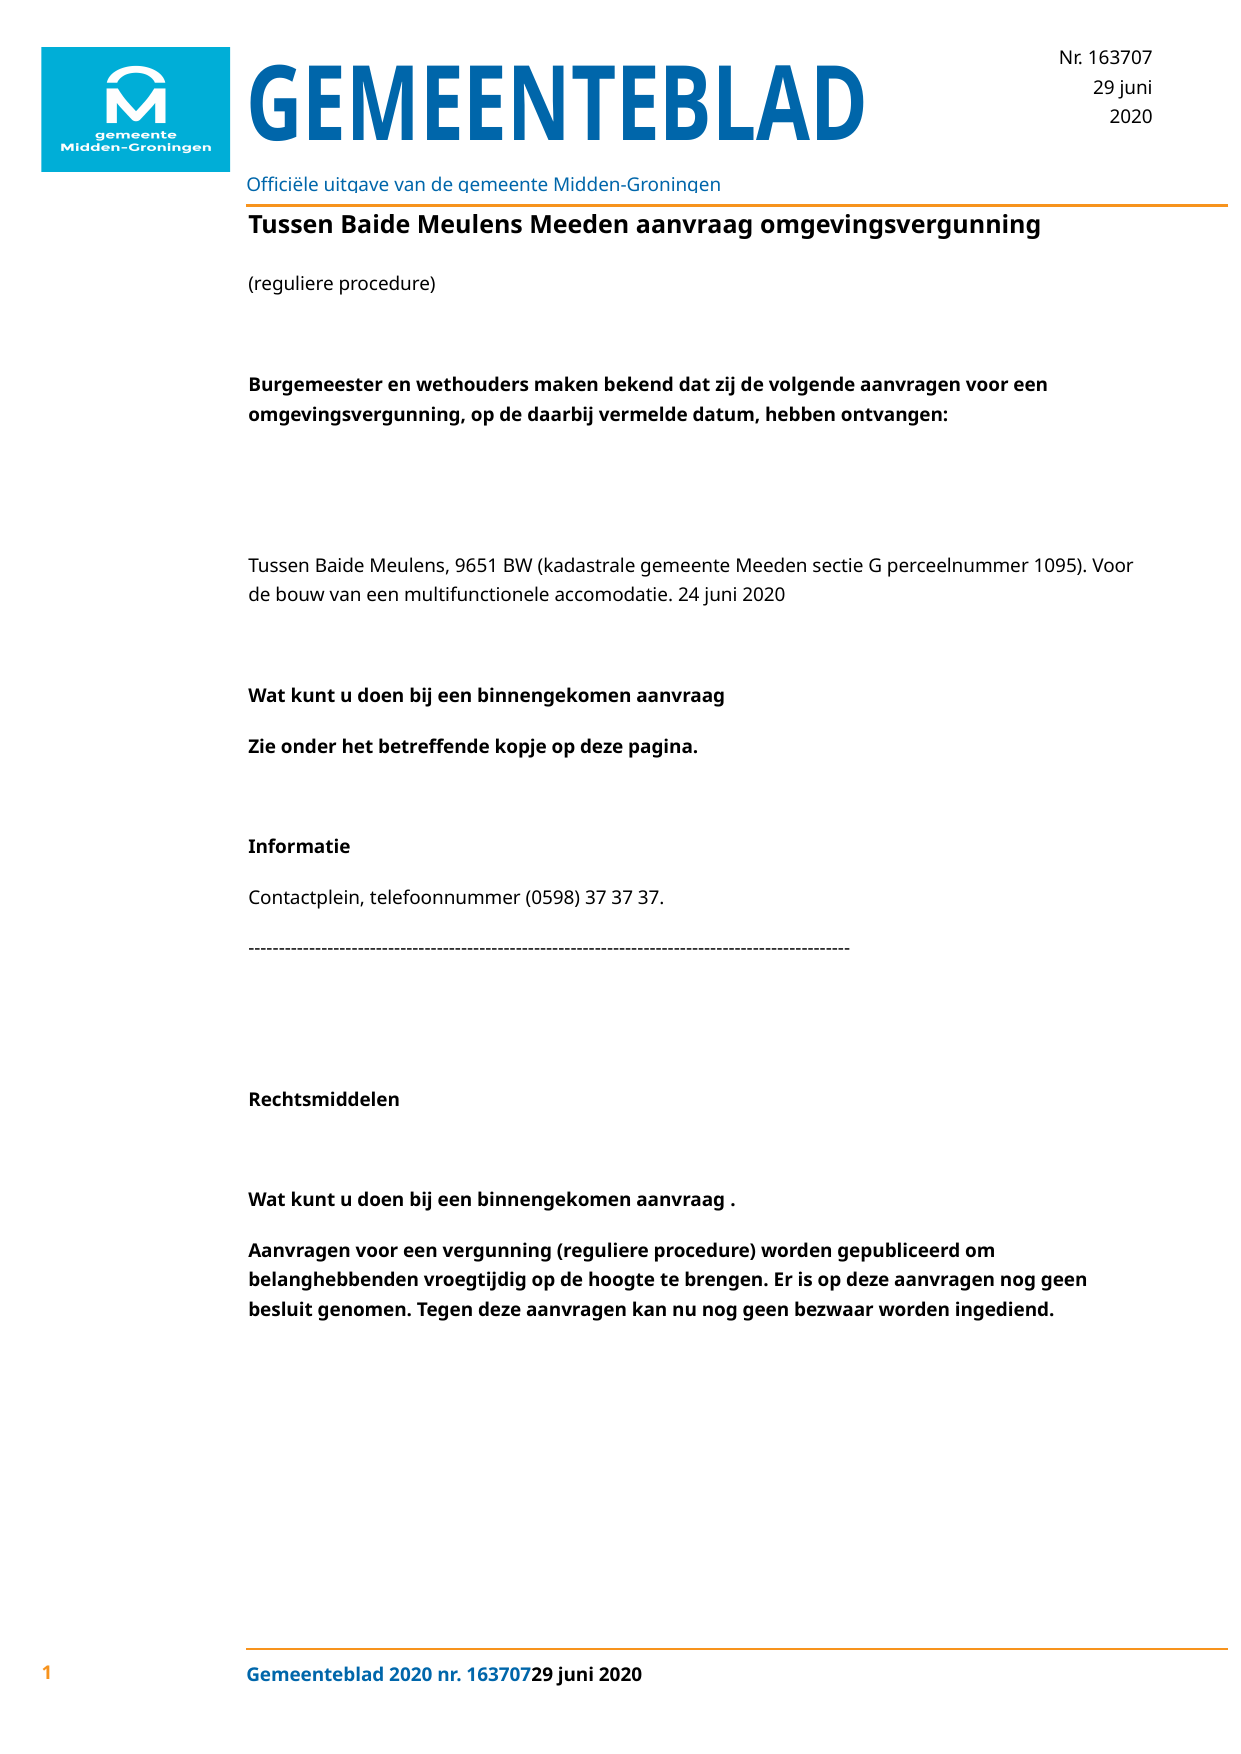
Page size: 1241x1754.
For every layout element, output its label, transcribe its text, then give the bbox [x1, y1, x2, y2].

text (reguliere procedure) [248, 270, 1152, 296]
text Rechtsmiddelen [248, 1086, 1152, 1111]
text Burgemeester en wethouders maken bekend dat zij de volgende aanvragen voor een omgevingsvergunning, op de daarbij vermelde datum, hebben ontvangen: [248, 371, 1152, 426]
text Wat kunt u doen bij een binnengekomen aanvraag [248, 682, 1152, 708]
text Tussen Baide Meulens, 9651 BW (kadastrale gemeente Meeden sectie G perceelnummer 1095). Voor de bouw van een multifunctionele accomodatie. 24 juni 2020 [248, 552, 1152, 607]
text Aanvragen voor een vergunning (reguliere procedure) worden gepubliceerd om belanghebbenden vroegtijdig op de hoogte te brengen. Er is op deze aanvragen nog geen besluit genomen. Tegen deze aanvragen kan nu nog geen bezwaar worden ingediend. [248, 1237, 1152, 1322]
text Informatie [248, 834, 1152, 859]
text --------------------------------------------------------------------------------------------------- [248, 934, 1152, 960]
picture [108, 66, 164, 82]
picture [184, 146, 190, 153]
text Zie onder het betreffende kopje op deze pagina. [248, 733, 1152, 758]
text Contactplein, telefoonnummer (0598) 37 37 37. [248, 884, 1152, 910]
text Tussen Baide Meulens Meeden aanvraag omgevingsvergunning [248, 207, 1152, 241]
text Wat kunt u doen bij een binnengekomen aanvraag . [248, 1187, 1152, 1212]
picture [107, 89, 165, 122]
